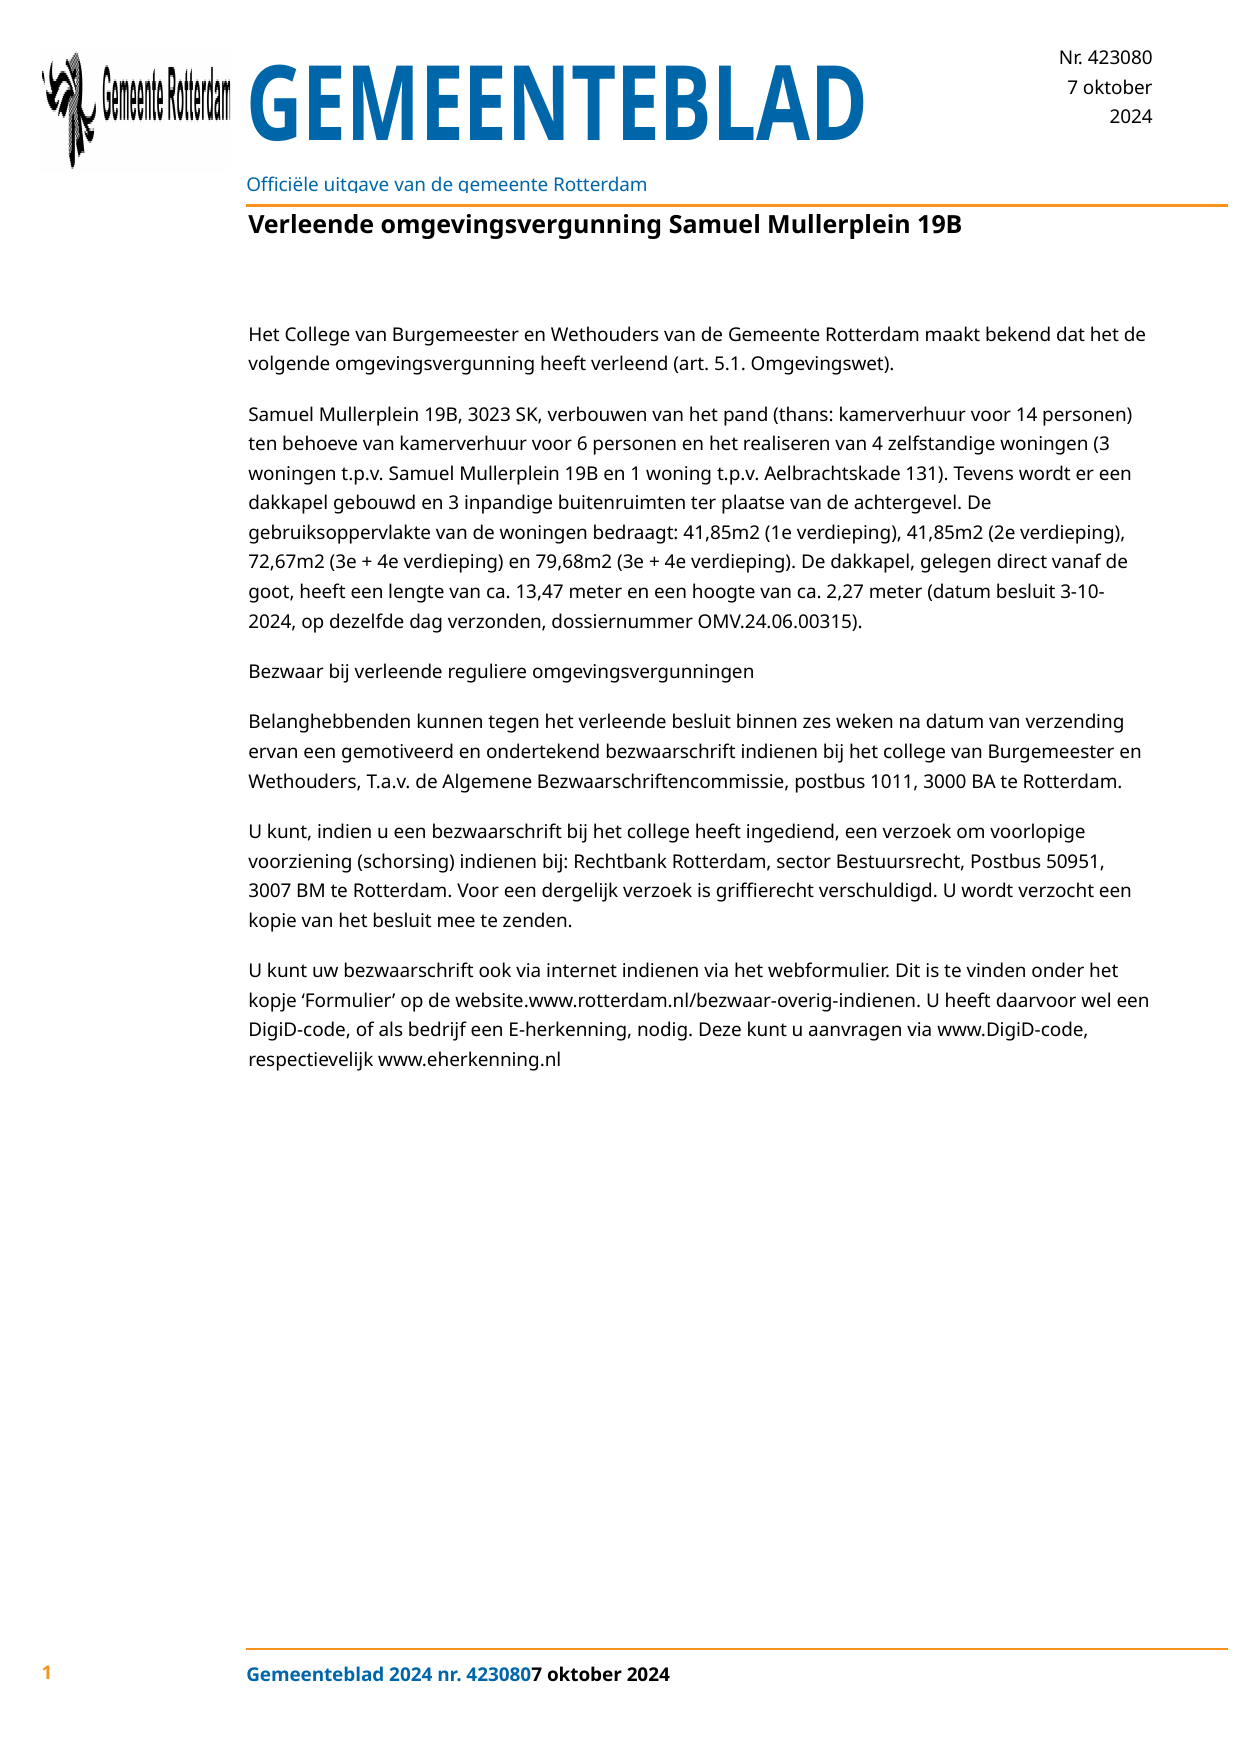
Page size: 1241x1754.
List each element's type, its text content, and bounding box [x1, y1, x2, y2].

text Het College van Burgemeester en Wethouders van de Gemeente Rotterdam maakt bekend dat het de volgende omgevingsvergunning heeft verleend (art. 5.1. Omgevingswet). [248, 321, 1152, 376]
text Belanghebbenden kunnen tegen het verleende besluit binnen zes weken na datum van verzending ervan een gemotiveerd en ondertekend bezwaarschrift indienen bij het college van Burgemeester en Wethouders, T.a.v. de Algemene Bezwaarschriftencommissie, postbus 1011, 3000 BA te Rotterdam. [248, 709, 1152, 793]
text Samuel Mullerplein 19B, 3023 SK, verbouwen van het pand (thans: kamerverhuur voor 14 personen) ten behoeve van kamerverhuur voor 6 personen en het realiseren van 4 zelfstandige woningen (3 woningen t.p.v. Samuel Mullerplein 19B en 1 woning t.p.v. Aelbrachtskade 131). Tevens wordt er een dakkapel gebouwd en 3 inpandige buitenruimten ter plaatse van de achtergevel. De gebruiksoppervlakte van de woningen bedraagt: 41,85m2 (1e verdieping), 41,85m2 (2e verdieping), 72,67m2 (3e + 4e verdieping) en 79,68m2 (3e + 4e verdieping). De dakkapel, gelegen direct vanaf de goot, heeft een lengte van ca. 13,47 meter en een hoogte van ca. 2,27 meter (datum besluit 3-10-2024, op dezelfde dag verzonden, dossiernummer OMV.24.06.00315). [248, 401, 1152, 633]
text U kunt uw bezwaarschrift ook via internet indienen via het webformulier. Dit is te vinden onder het kopje ‘Formulier’ op de website.www.rotterdam.nl/bezwaar-overig-indienen. U heeft daarvoor wel een DigiD-code, of als bedrijf een E-herkenning, nodig. Deze kunt u aanvragen via www.DigiD-code, respectievelijk www.eherkenning.nl [248, 957, 1152, 1072]
text Verleende omgevingsvergunning Samuel Mullerplein 19B [248, 207, 1152, 241]
text Bezwaar bij verleende reguliere omgevingsvergunningen [248, 658, 1152, 684]
text U kunt, indien u een bezwaarschrift bij het college heeft ingediend, een verzoek om voorlopige voorziening (schorsing) indienen bij: Rechtbank Rotterdam, sector Bestuursrecht, Postbus 50951, 3007 BM te Rotterdam. Voor een dergelijk verzoek is griffierecht verschuldigd. U wordt verzocht een kopie van het besluit mee te zenden. [248, 818, 1152, 933]
picture [41, 47, 231, 172]
